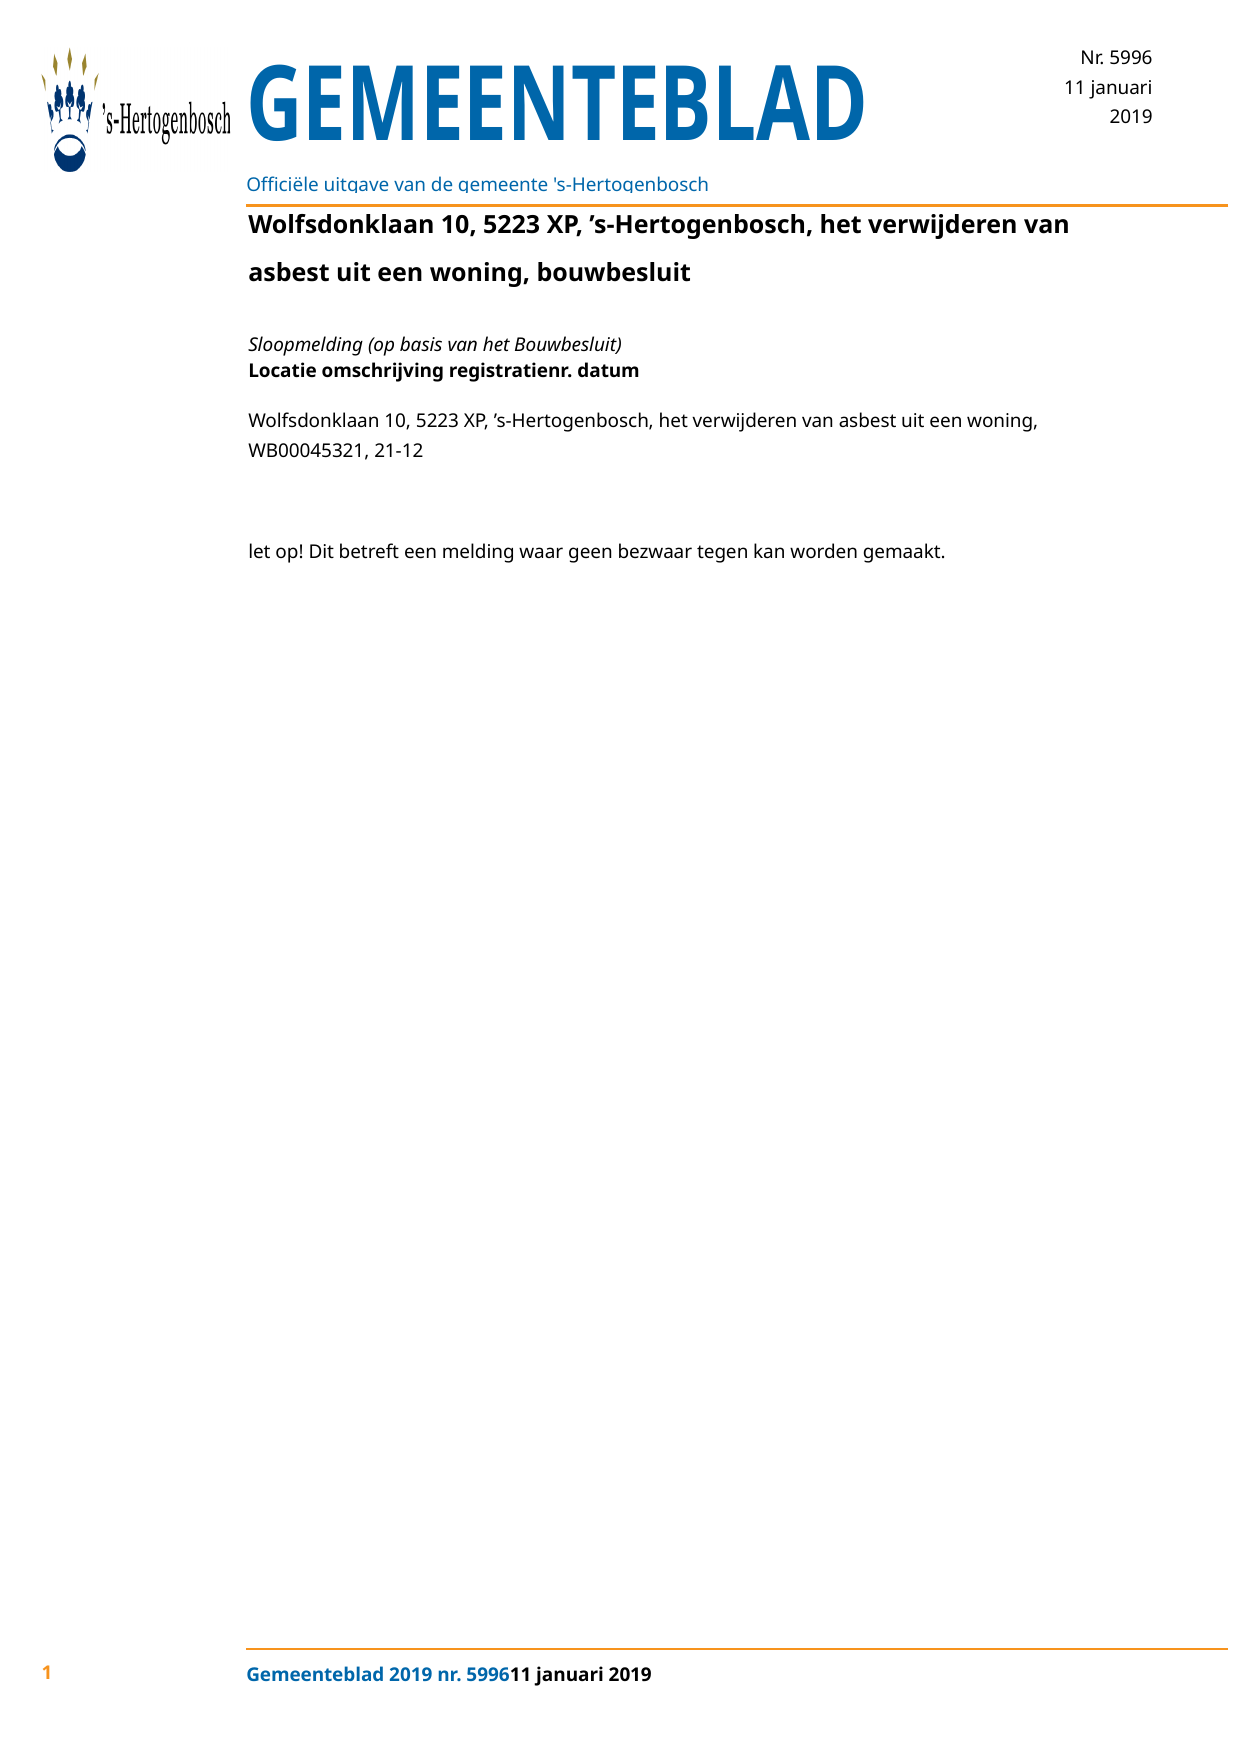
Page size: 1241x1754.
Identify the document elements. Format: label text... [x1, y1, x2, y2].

text Sloopmelding (op basis van het Bouwbesluit) [248, 331, 1152, 357]
picture [41, 47, 231, 172]
text Wolfsdonklaan 10, 5223 XP, ’s-Hertogenbosch, het verwijderen van asbest uit een woning, bouwbesluit [248, 207, 1152, 288]
text Locatie omschrijving registratienr. datum [248, 357, 1152, 383]
text Wolfsdonklaan 10, 5223 XP, ’s-Hertogenbosch, het verwijderen van asbest uit een woning, WB00045321, 21-12 [248, 408, 1152, 463]
text let op! Dit betreft een melding waar geen bezwaar tegen kan worden gemaakt. [248, 538, 1152, 564]
